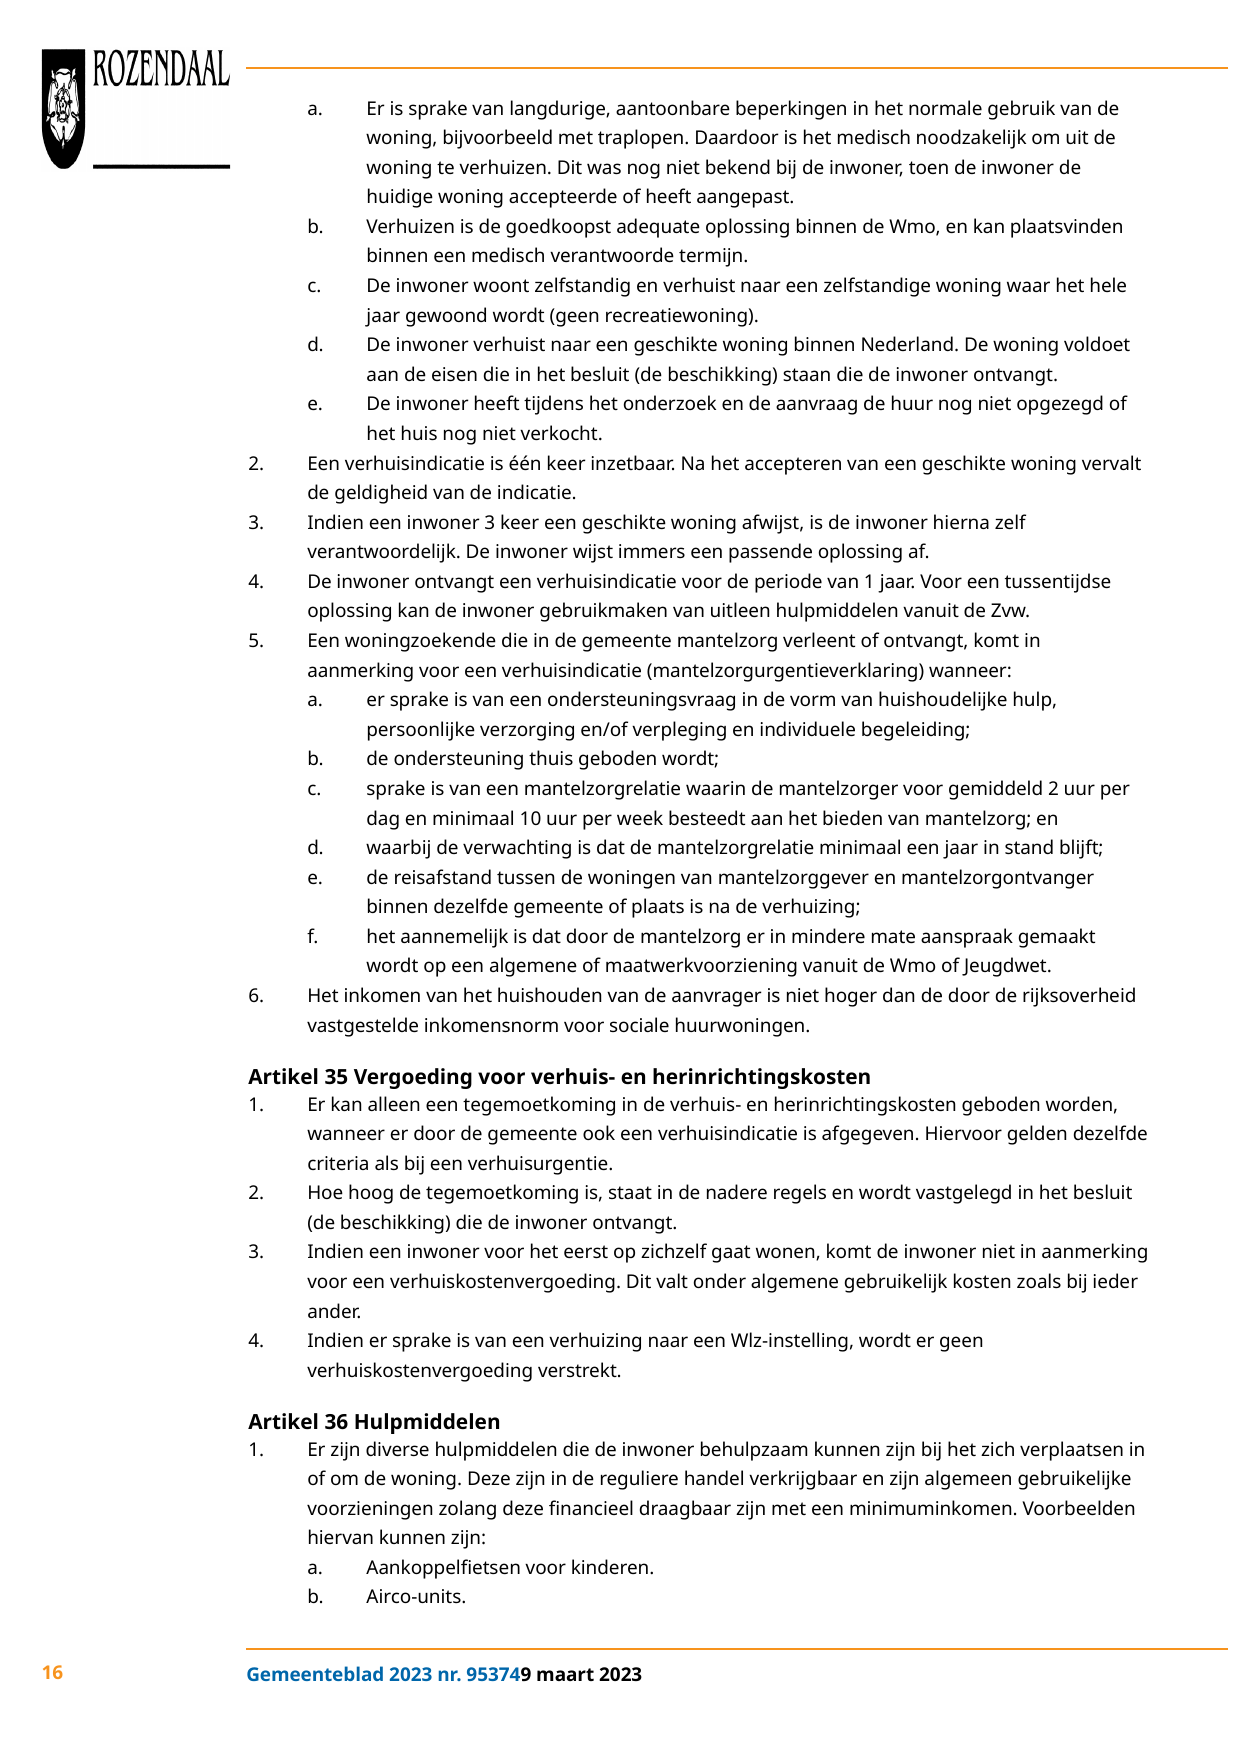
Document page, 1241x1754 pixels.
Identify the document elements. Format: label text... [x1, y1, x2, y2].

list Een verhuisindicatie is één keer inzetbaar. Na het accepteren van een geschikte woning vervalt de geldigheid van de indicatie. [248, 450, 1152, 505]
list sprake is van een mantelzorgrelatie waarin de mantelzorger voor gemiddeld 2 uur per dag en minimaal 10 uur per week besteedt aan het bieden van mantelzorg; en [307, 775, 1152, 831]
list De inwoner verhuist naar een geschikte woning binnen Nederland. De woning voldoet aan de eisen die in het besluit (de beschikking) staan die de inwoner ontvangt. [307, 331, 1152, 387]
list Het inkomen van het huishouden van de aanvrager is niet hoger dan de door de rijksoverheid vastgestelde inkomensnorm voor sociale huurwoningen. [248, 982, 1152, 1038]
list Er kan alleen een tegemoetkoming in de verhuis- en herinrichtingskosten geboden worden, wanneer er door de gemeente ook een verhuisindicatie is afgegeven. Hiervoor gelden dezelfde criteria als bij een verhuisurgentie. [248, 1091, 1152, 1176]
list Airco-units. [307, 1584, 1152, 1609]
list Aankoppelfietsen voor kinderen. [307, 1554, 1152, 1580]
list De inwoner ontvangt een verhuisindicatie voor de periode van 1 jaar. Voor een tussentijdse oplossing kan de inwoner gebruikmaken van uitleen hulpmiddelen vanuit de Zvw. [248, 568, 1152, 623]
list waarbij de verwachting is dat de mantelzorgrelatie minimaal een jaar in stand blijft; [307, 834, 1152, 860]
list Hoe hoog de tegemoetkoming is, staat in de nadere regels en wordt vastgelegd in het besluit (de beschikking) die de inwoner ontvangt. [248, 1179, 1152, 1235]
text Artikel 36 Hulpmiddelen [248, 1407, 1152, 1436]
picture [41, 47, 231, 172]
list Er is sprake van langdurige, aantoonbare beperkingen in het normale gebruik van de woning, bijvoorbeeld met traplopen. Daardoor is het medisch noodzakelijk om uit de woning te verhuizen. Dit was nog niet bekend bij de inwoner, toen de inwoner de huidige woning accepteerde of heeft aangepast. [307, 95, 1152, 209]
list de ondersteuning thuis geboden wordt; [307, 746, 1152, 771]
list Indien een inwoner 3 keer een geschikte woning afwijst, is de inwoner hierna zelf verantwoordelijk. De inwoner wijst immers een passende oplossing af. [248, 509, 1152, 564]
list de reisafstand tussen de woningen van mantelzorggever en mantelzorgontvanger binnen dezelfde gemeente of plaats is na de verhuizing; [307, 864, 1152, 919]
list De inwoner woont zelfstandig en verhuist naar een zelfstandige woning waar het hele jaar gewoond wordt (geen recreatiewoning). [307, 272, 1152, 328]
text Artikel 35 Vergoeding voor verhuis- en herinrichtingskosten [248, 1062, 1152, 1091]
list het aannemelijk is dat door de mantelzorg er in mindere mate aanspraak gemaakt wordt op een algemene of maatwerkvoorziening vanuit de Wmo of Jeugdwet. [307, 923, 1152, 978]
list Verhuizen is de goedkoopst adequate oplossing binnen de Wmo, en kan plaatsvinden binnen een medisch verantwoorde termijn. [307, 213, 1152, 268]
list Er zijn diverse hulpmiddelen die de inwoner behulpzaam kunnen zijn bij het zich verplaatsen in of om de woning. Deze zijn in de reguliere handel verkrijgbaar en zijn algemeen gebruikelijke voorzieningen zolang deze financieel draagbaar zijn met een minimuminkomen. Voorbeelden hiervan kunnen zijn: [248, 1436, 1152, 1550]
list De inwoner heeft tijdens het onderzoek en de aanvraag de huur nog niet opgezegd of het huis nog niet verkocht. [307, 391, 1152, 446]
list Indien een inwoner voor het eerst op zichzelf gaat wonen, komt de inwoner niet in aanmerking voor een verhuiskostenvergoeding. Dit valt onder algemene gebruikelijk kosten zoals bij ieder ander. [248, 1239, 1152, 1323]
list er sprake is van een ondersteuningsvraag in de vorm van huishoudelijke hulp, persoonlijke verzorging en/of verpleging en individuele begeleiding; [307, 686, 1152, 742]
list Een woningzoekende die in de gemeente mantelzorg verleent of ontvangt, komt in aanmerking voor een verhuisindicatie (mantelzorgurgentieverklaring) wanneer: [248, 627, 1152, 683]
list Indien er sprake is van een verhuizing naar een Wlz-instelling, wordt er geen verhuiskostenvergoeding verstrekt. [248, 1327, 1152, 1383]
